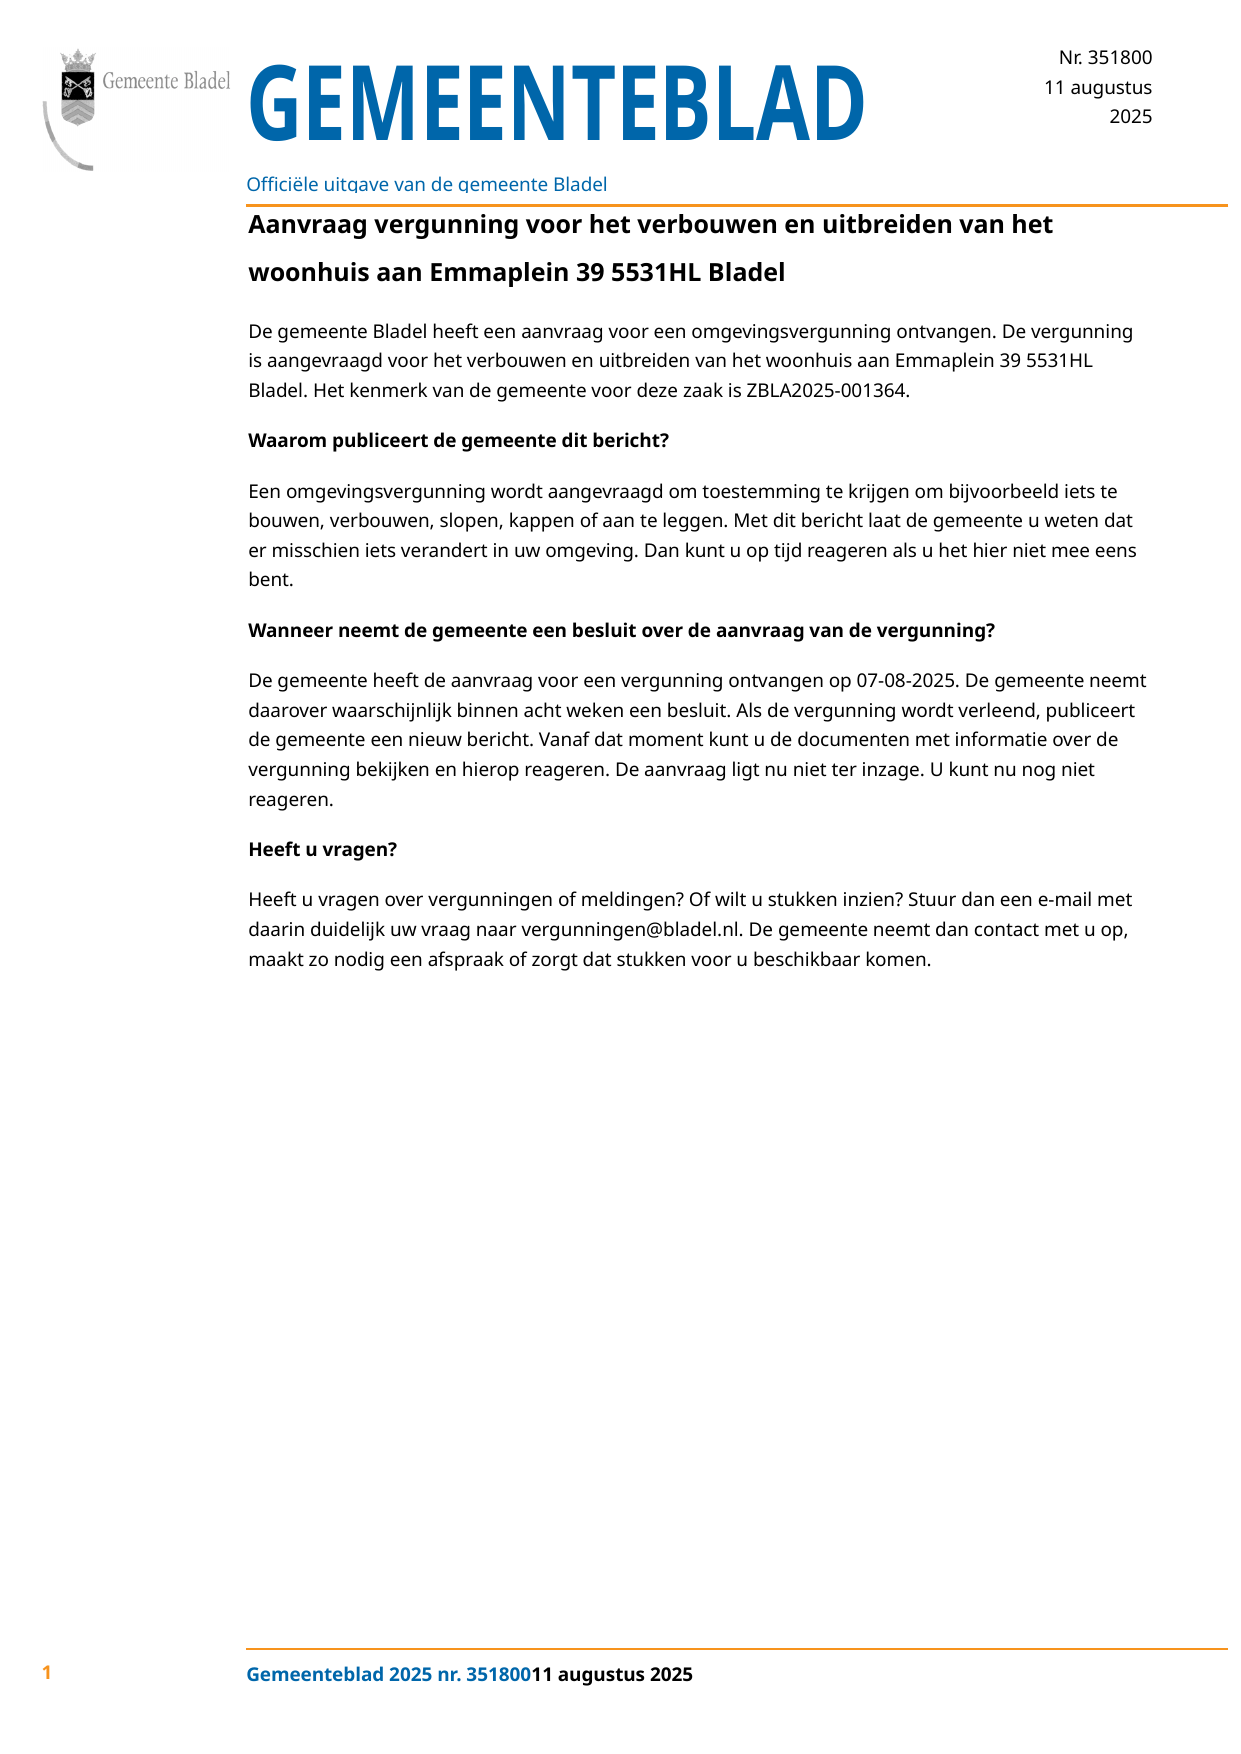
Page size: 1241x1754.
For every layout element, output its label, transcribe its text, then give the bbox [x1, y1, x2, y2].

picture [41, 47, 231, 172]
text De gemeente heeft de aanvraag voor een vergunning ontvangen op 07-08-2025. De gemeente neemt daarover waarschijnlijk binnen acht weken een besluit. Als de vergunning wordt verleend, publiceert de gemeente een nieuw bericht. Vanaf dat moment kunt u de documenten met informatie over de vergunning bekijken en hierop reageren. De aanvraag ligt nu niet ter inzage. U kunt nu nog niet reageren. [248, 667, 1152, 812]
text Een omgevingsvergunning wordt aangevraagd om toestemming te krijgen om bijvoorbeeld iets te bouwen, verbouwen, slopen, kappen of aan te leggen. Met dit bericht laat de gemeente u weten dat er misschien iets verandert in uw omgeving. Dan kunt u op tijd reageren als u het hier niet mee eens bent. [248, 478, 1152, 592]
text Waarom publiceert de gemeente dit bericht? [248, 427, 1152, 453]
text Heeft u vragen? [248, 836, 1152, 862]
text Wanneer neemt de gemeente een besluit over de aanvraag van de vergunning? [248, 617, 1152, 643]
text Aanvraag vergunning voor het verbouwen en uitbreiden van het woonhuis aan Emmaplein 39 5531HL Bladel [248, 207, 1152, 288]
text De gemeente Bladel heeft een aanvraag voor een omgevingsvergunning ontvangen. De vergunning is aangevraagd voor het verbouwen en uitbreiden van het woonhuis aan Emmaplein 39 5531HL Bladel. Het kenmerk van de gemeente voor deze zaak is ZBLA2025-001364. [248, 318, 1152, 403]
text Heeft u vragen over vergunningen of meldingen? Of wilt u stukken inzien? Stuur dan een e-mail met daarin duidelijk uw vraag naar vergunningen@bladel.nl. De gemeente neemt dan contact met u op, maakt zo nodig een afspraak of zorgt dat stukken voor u beschikbaar komen. [248, 887, 1152, 972]
